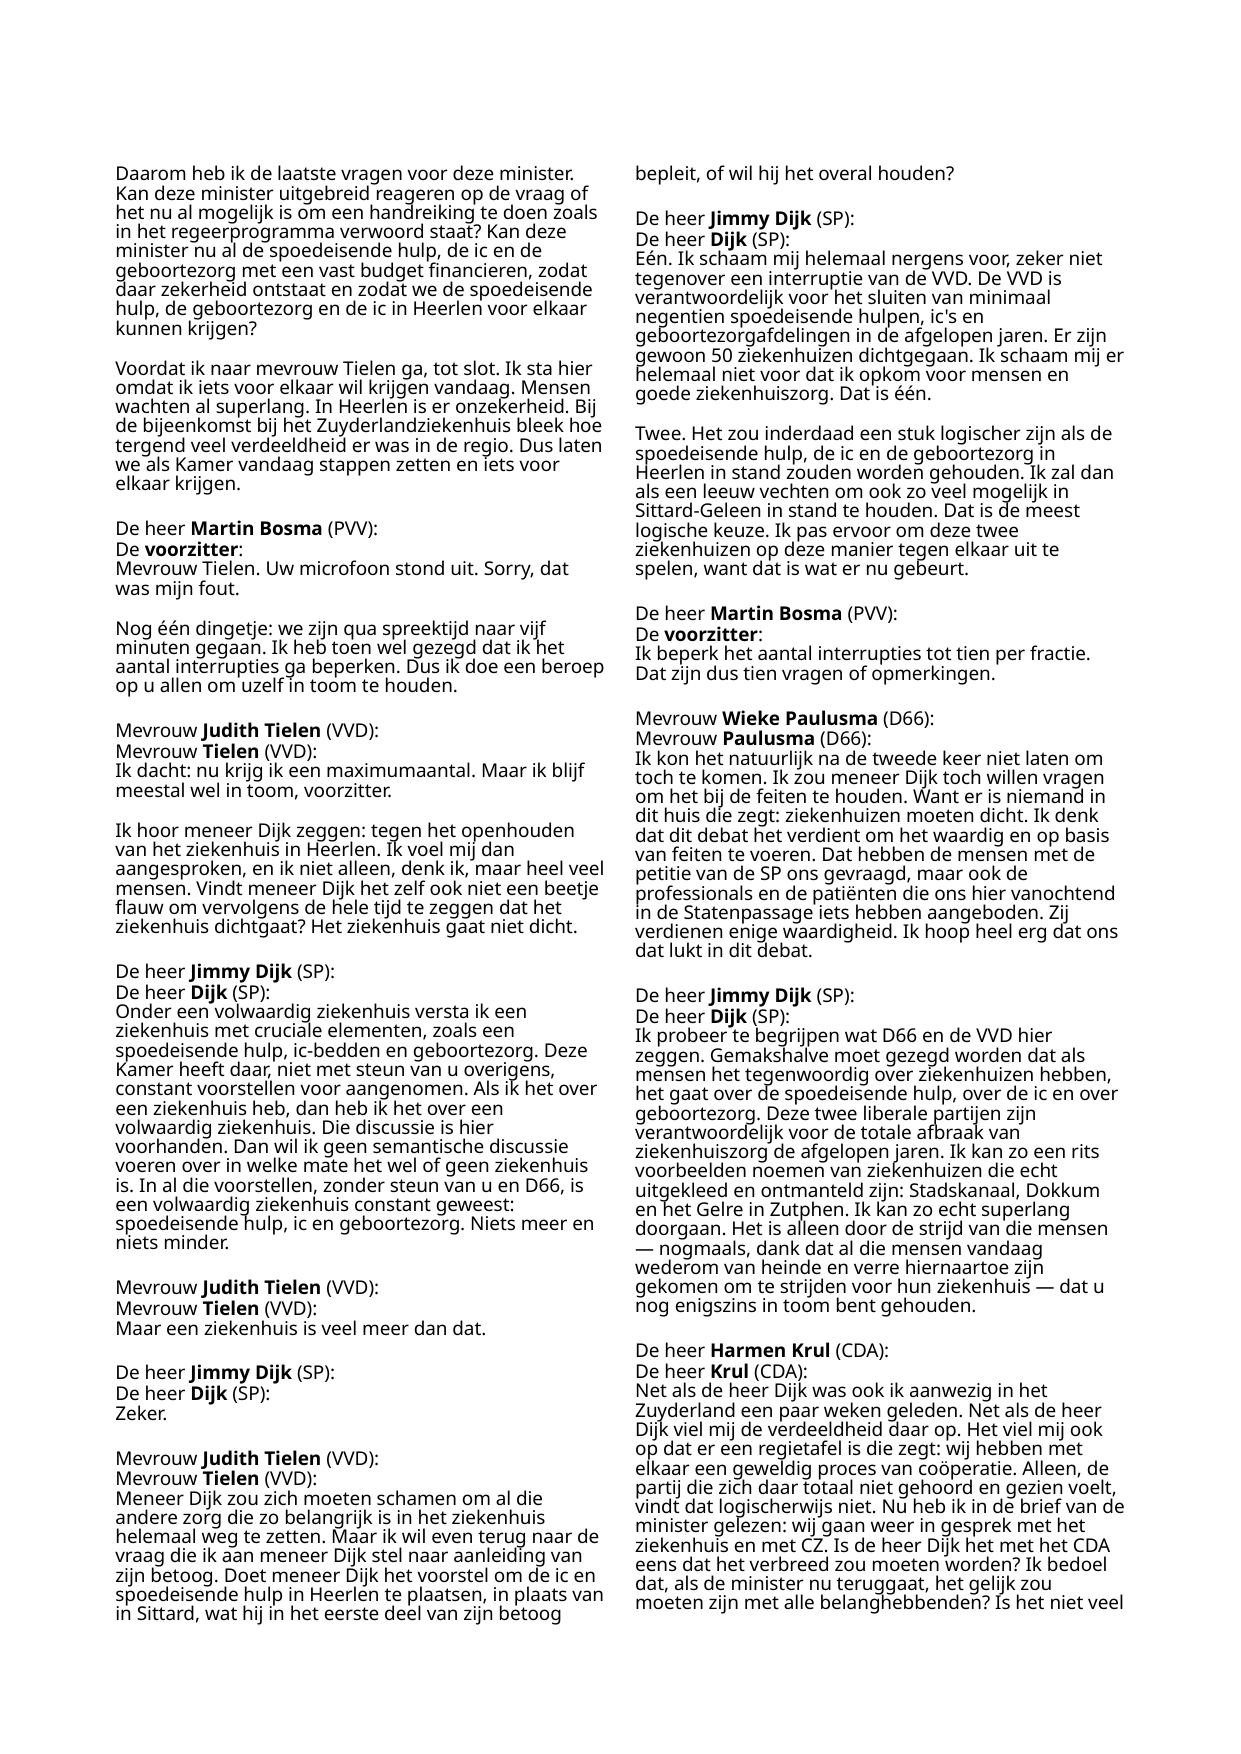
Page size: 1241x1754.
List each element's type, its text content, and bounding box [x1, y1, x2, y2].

text Mevrouw Judith Tielen (VVD): [115, 1445, 605, 1470]
text Mevrouw Tielen (VVD): [115, 1470, 605, 1490]
text De heer Dijk (SP): [115, 1385, 605, 1404]
text Twee. Het zou inderdaad een stuk logischer zijn als de spoedeisende hulp, de ic en de geboortezorg in Heerlen in stand zouden worden gehouden. Ik zal dan als een leeuw vechten om ook zo veel mogelijk in Sittard-Geleen in stand te houden. Dat is de meest logische keuze. Ik pas ervoor om deze twee ziekenhuizen op deze manier tegen elkaar uit te spelen, want dat is wat er nu gebeurt. [635, 425, 1125, 579]
text De heer Jimmy Dijk (SP): [115, 1359, 605, 1385]
text Daarom heb ik de laatste vragen voor deze minister. Kan deze minister uitgebreid reageren op de vraag of het nu al mogelijk is om een handreiking te doen zoals in het regeerprogramma verwoord staat? Kan deze minister nu al de spoedeisende hulp, de ic en de geboortezorg met een vast budget financieren, zodat daar zekerheid ontstaat en zodat we de spoedeisende hulp, de geboortezorg en de ic in Heerlen voor elkaar kunnen krijgen? [115, 165, 605, 339]
text Ik dacht: nu krijg ik een maximumaantal. Maar ik blijf meestal wel in toom, voorzitter. [115, 762, 605, 801]
text Nog één dingetje: we zijn qua spreektijd naar vijf minuten gegaan. Ik heb toen wel gezegd dat ik het aantal interrupties ga beperken. Dus ik doe een beroep op u allen om uzelf in toom te houden. [115, 619, 605, 697]
text De voorzitter: [635, 626, 1125, 645]
text De heer Krul (CDA): [635, 1363, 1125, 1382]
text Mevrouw Judith Tielen (VVD): [115, 717, 605, 743]
text Net als de heer Dijk was ook ik aanwezig in het Zuyderland een paar weken geleden. Net als de heer Dijk viel mij de verdeeldheid daar op. Het viel mij ook op dat er een regietafel is die zegt: wij hebben met elkaar een geweldig proces van coöperatie. Alleen, de partij die zich daar totaal niet gehoord en gezien voelt, vindt dat logischerwijs niet. Nu heb ik in de brief van de minister gelezen: wij gaan weer in gesprek met het ziekenhuis en met CZ. Is de heer Dijk het met het CDA eens dat het verbreed zou moeten worden? Ik bedoel dat, als de minister nu teruggaat, het gelijk zou moeten zijn met alle belanghebbenden? Is het niet veel [635, 1382, 1125, 1614]
text Ik beperk het aantal interrupties tot tien per fractie. Dat zijn dus tien vragen of opmerkingen. [635, 645, 1125, 684]
text Onder een volwaardig ziekenhuis versta ik een ziekenhuis met cruciale elementen, zoals een spoedeisende hulp, ic-bedden en geboortezorg. Deze Kamer heeft daar, niet met steun van u overigens, constant voorstellen voor aangenomen. Als ik het over een ziekenhuis heb, dan heb ik het over een volwaardig ziekenhuis. Die discussie is hier voorhanden. Dan wil ik geen semantische discussie voeren over in welke mate het wel of geen ziekenhuis is. In al die voorstellen, zonder steun van u en D66, is een volwaardig ziekenhuis constant geweest: spoedeisende hulp, ic en geboortezorg. Niets meer en niets minder. [115, 1003, 605, 1254]
text Mevrouw Tielen. Uw microfoon stond uit. Sorry, dat was mijn fout. [115, 560, 605, 599]
text Zeker. [115, 1404, 605, 1424]
text Meneer Dijk zou zich moeten schamen om al die andere zorg die zo belangrijk is in het ziekenhuis helemaal weg te zetten. Maar ik wil even terug naar de vraag die ik aan meneer Dijk stel naar aanleiding van zijn betoog. Doet meneer Dijk het voorstel om de ic en spoedeisende hulp in Heerlen te plaatsen, in plaats van in Sittard, wat hij in het eerste deel van zijn betoog [115, 1490, 605, 1624]
text Mevrouw Judith Tielen (VVD): [115, 1274, 605, 1300]
text Mevrouw Tielen (VVD): [115, 743, 605, 762]
text Mevrouw Tielen (VVD): [115, 1300, 605, 1319]
text Ik kon het natuurlijk na de tweede keer niet laten om toch te komen. Ik zou meneer Dijk toch willen vragen om het bij de feiten te houden. Want er is niemand in dit huis die zegt: ziekenhuizen moeten dicht. Ik denk dat dit debat het verdient om het waardig en op basis van feiten te voeren. Dat hebben de mensen met de petitie van de SP ons gevraagd, maar ook de professionals en de patiënten die ons hier vanochtend in de Statenpassage iets hebben aangeboden. Zij verdienen enige waardigheid. Ik hoop heel erg dat ons dat lukt in dit debat. [635, 750, 1125, 962]
text De heer Martin Bosma (PVV): [635, 600, 1125, 626]
text bepleit, of wil hij het overal houden? [635, 165, 1125, 184]
text De heer Dijk (SP): [635, 1008, 1125, 1027]
text Maar een ziekenhuis is veel meer dan dat. [115, 1319, 605, 1339]
text De heer Dijk (SP): [115, 984, 605, 1003]
text De voorzitter: [115, 541, 605, 560]
text Voordat ik naar mevrouw Tielen ga, tot slot. Ik sta hier omdat ik iets voor elkaar wil krijgen vandaag. Mensen wachten al superlang. In Heerlen is er onzekerheid. Bij de bijeenkomst bij het Zuyderlandziekenhuis bleek hoe tergend veel verdeeldheid er was in de regio. Dus laten we als Kamer vandaag stappen zetten en iets voor elkaar krijgen. [115, 359, 605, 494]
text De heer Jimmy Dijk (SP): [635, 205, 1125, 231]
text De heer Harmen Krul (CDA): [635, 1337, 1125, 1363]
text De heer Jimmy Dijk (SP): [115, 958, 605, 984]
text De heer Dijk (SP): [635, 231, 1125, 250]
text Mevrouw Paulusma (D66): [635, 730, 1125, 750]
text Mevrouw Wieke Paulusma (D66): [635, 705, 1125, 730]
text De heer Jimmy Dijk (SP): [635, 982, 1125, 1008]
text De heer Martin Bosma (PVV): [115, 515, 605, 541]
text Ik hoor meneer Dijk zeggen: tegen het openhouden van het ziekenhuis in Heerlen. Ik voel mij dan aangesproken, en ik niet alleen, denk ik, maar heel veel mensen. Vindt meneer Dijk het zelf ook niet een beetje flauw om vervolgens de hele tijd te zeggen dat het ziekenhuis dichtgaat? Het ziekenhuis gaat niet dicht. [115, 822, 605, 937]
text Ik probeer te begrijpen wat D66 en de VVD hier zeggen. Gemakshalve moet gezegd worden dat als mensen het tegenwoordig over ziekenhuizen hebben, het gaat over de spoedeisende hulp, over de ic en over geboortezorg. Deze twee liberale partijen zijn verantwoordelijk voor de totale afbraak van ziekenhuiszorg de afgelopen jaren. Ik kan zo een rits voorbeelden noemen van ziekenhuizen die echt uitgekleed en ontmanteld zijn: Stadskanaal, Dokkum en het Gelre in Zutphen. Ik kan zo echt superlang doorgaan. Het is alleen door de strijd van die mensen — nogmaals, dank dat al die mensen vandaag wederom van heinde en verre hiernaartoe zijn gekomen om te strijden voor hun ziekenhuis — dat u nog enigszins in toom bent gehouden. [635, 1027, 1125, 1317]
text Eén. Ik schaam mij helemaal nergens voor, zeker niet tegenover een interruptie van de VVD. De VVD is verantwoordelijk voor het sluiten van minimaal negentien spoedeisende hulpen, ic's en geboortezorgafdelingen in de afgelopen jaren. Er zijn gewoon 50 ziekenhuizen dichtgegaan. Ik schaam mij er helemaal niet voor dat ik opkom voor mensen en goede ziekenhuiszorg. Dat is één. [635, 250, 1125, 404]
